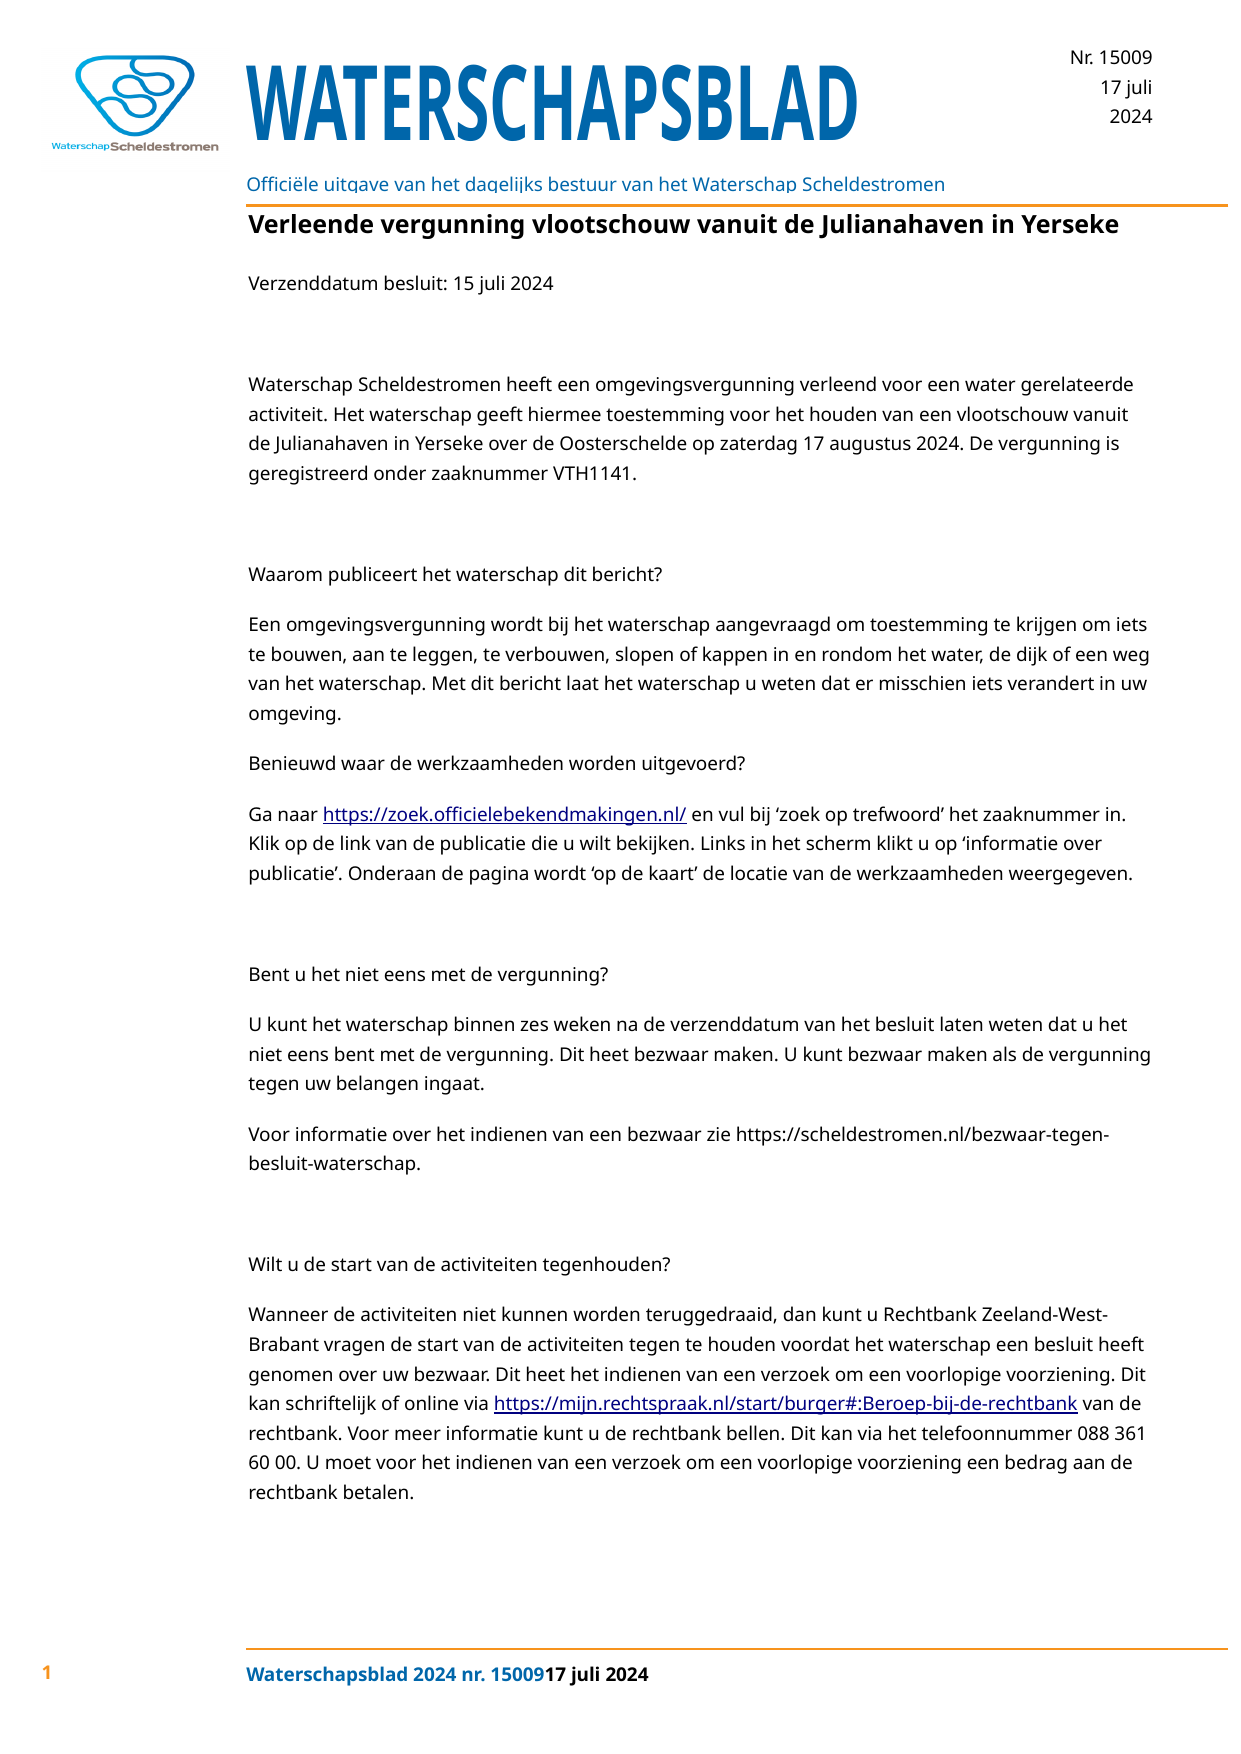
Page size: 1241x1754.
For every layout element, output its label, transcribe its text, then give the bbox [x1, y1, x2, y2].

text Verleende vergunning vlootschouw vanuit de Julianahaven in Yerseke [248, 207, 1152, 241]
text Verzenddatum besluit: 15 juli 2024 [248, 270, 1152, 296]
text Een omgevingsvergunning wordt bij het waterschap aangevraagd om toestemming te krijgen om iets te bouwen, aan te leggen, te verbouwen, slopen of kappen in en rondom het water, de dijk of een weg van het waterschap. Met dit bericht laat het waterschap u weten dat er misschien iets verandert in uw omgeving. [248, 611, 1152, 726]
picture [41, 47, 231, 172]
text Waarom publiceert het waterschap dit bericht? [248, 561, 1152, 586]
text Ga naar https://zoek.officielebekendmakingen.nl/ en vul bij ‘zoek op trefwoord’ het zaaknummer in. Klik op de link van de publicatie die u wilt bekijken. Links in het scherm klikt u op ‘informatie over publicatie’. Onderaan de pagina wordt ‘op de kaart’ de locatie van de werkzaamheden weergegeven. [248, 801, 1152, 886]
text Wanneer de activiteiten niet kunnen worden teruggedraaid, dan kunt u Rechtbank Zeeland-West-Brabant vragen de start van de activiteiten tegen te houden voordat het waterschap een besluit heeft genomen over uw bezwaar. Dit heet het indienen van een verzoek om een voorlopige voorziening. Dit kan schriftelijk of online via https://mijn.rechtspraak.nl/start/burger#:Beroep-bij-de-rechtbank van de rechtbank. Voor meer informatie kunt u de rechtbank bellen. Dit kan via het telefoonnummer 088 361 60 00. U moet voor het indienen van een verzoek om een voorlopige voorziening een bedrag aan de rechtbank betalen. [248, 1302, 1152, 1505]
text U kunt het waterschap binnen zes weken na de verzenddatum van het besluit laten weten dat u het niet eens bent met de vergunning. Dit heet bezwaar maken. U kunt bezwaar maken als de vergunning tegen uw belangen ingaat. [248, 1011, 1152, 1096]
text Wilt u de start van de activiteiten tegenhouden? [248, 1251, 1152, 1277]
text Voor informatie over het indienen van een bezwaar zie https://scheldestromen.nl/bezwaar-tegen-besluit-waterschap. [248, 1121, 1152, 1176]
text Benieuwd waar de werkzaamheden worden uitgevoerd? [248, 750, 1152, 776]
text Bent u het niet eens met de vergunning? [248, 961, 1152, 986]
text Waterschap Scheldestromen heeft een omgevingsvergunning verleend voor een water gerelateerde activiteit. Het waterschap geeft hiermee toestemming voor het houden van een vlootschouw vanuit de Julianahaven in Yerseke over de Oosterschelde op zaterdag 17 augustus 2024. De vergunning is geregistreerd onder zaaknummer VTH1141. [248, 371, 1152, 486]
